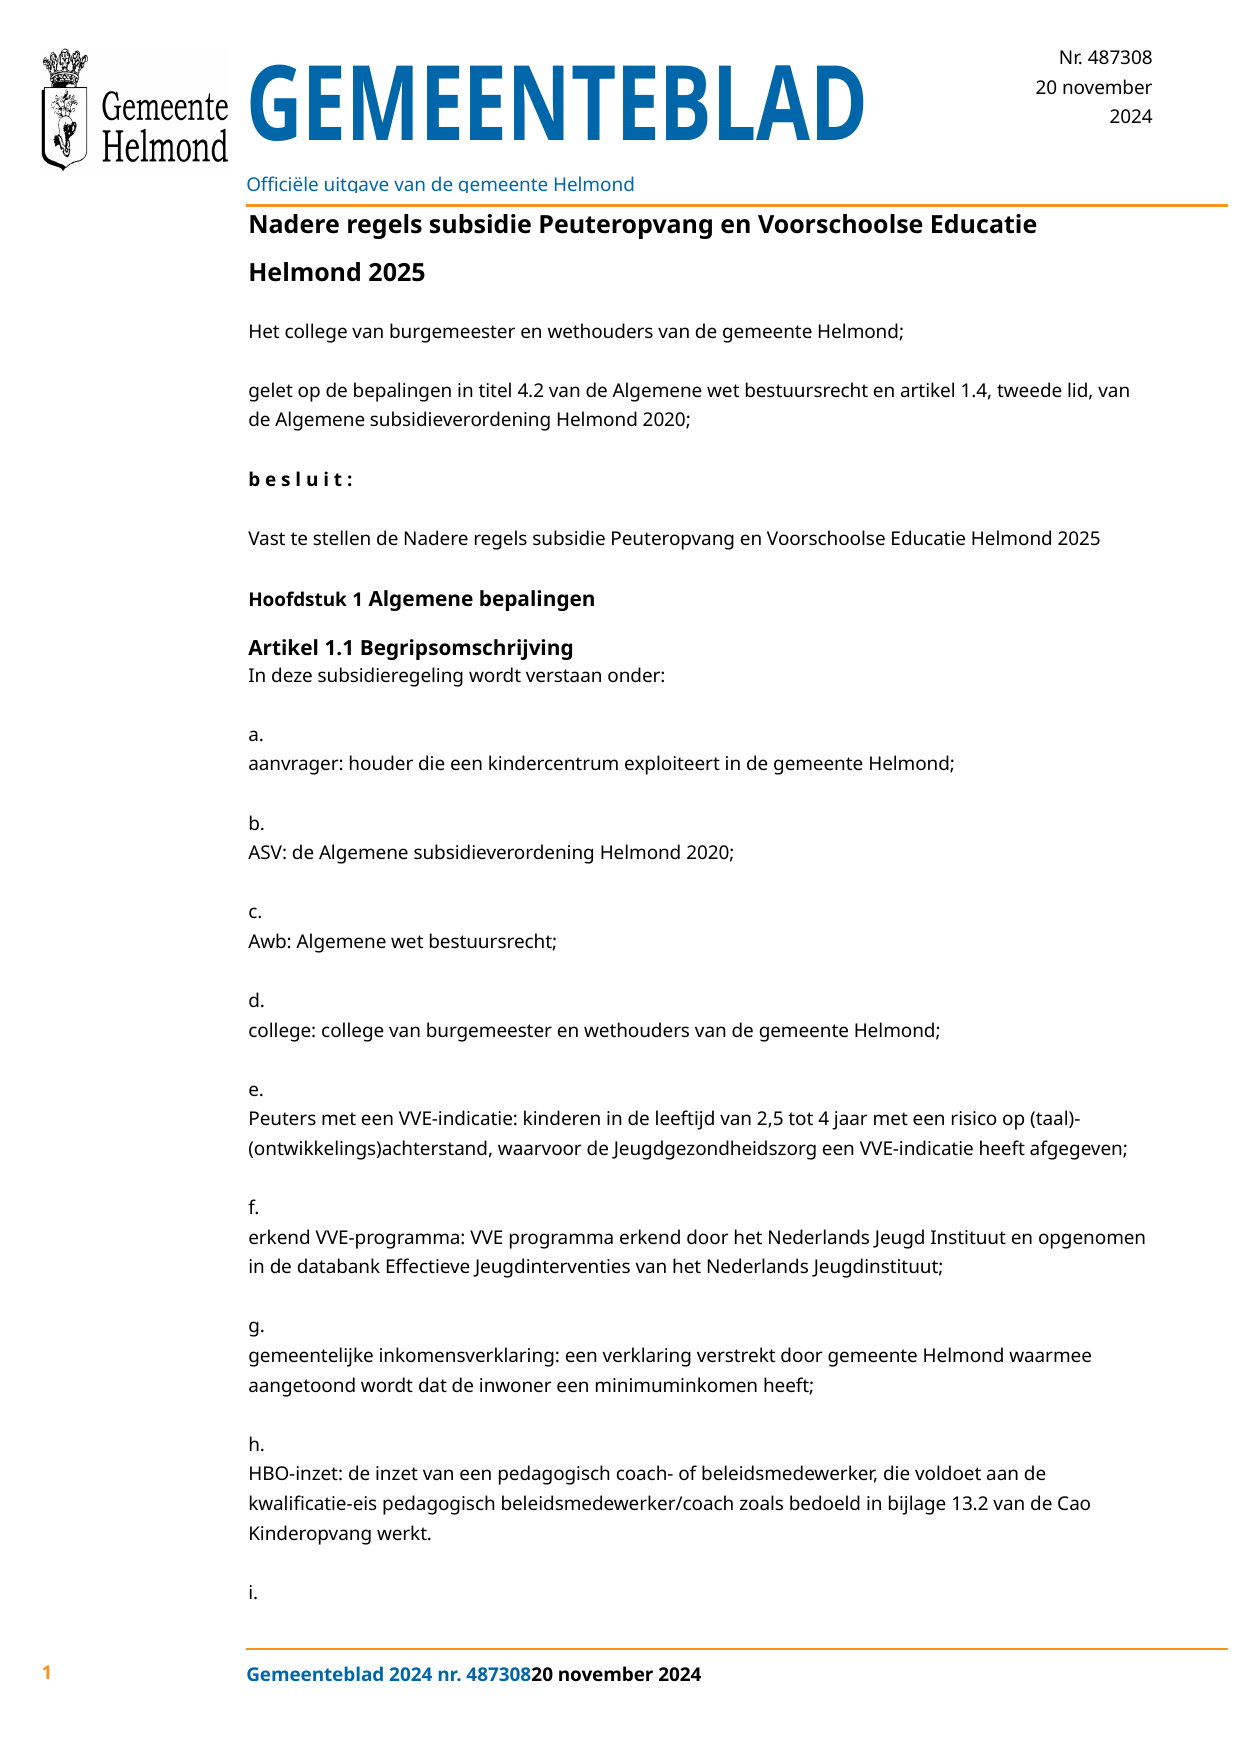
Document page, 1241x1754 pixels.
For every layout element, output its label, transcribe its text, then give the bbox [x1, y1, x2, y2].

text erkend VVE-programma: VVE programma erkend door het Nederlands Jeugd Instituut en opgenomen in de databank Effectieve Jeugdinterventies van het Nederlands Jeugdinstituut; [248, 1224, 1152, 1279]
text Vast te stellen de Nadere regels subsidie Peuteropvang en Voorschoolse Educatie Helmond 2025 [248, 525, 1152, 551]
text HBO-inzet: de inzet van een pedagogisch coach- of beleidsmedewerker, die voldoet aan de kwalificatie-eis pedagogisch beleidsmedewerker/coach zoals bedoeld in bijlage 13.2 van de Cao Kinderopvang werkt. [248, 1461, 1152, 1546]
text Artikel 1.1 Begripsomschrijving [248, 633, 1152, 662]
text ASV: de Algemene subsidieverordening Helmond 2020; [248, 839, 1152, 865]
text Hoofdstuk 1 Algemene bepalingen [248, 584, 1152, 613]
text Awb: Algemene wet bestuursrecht; [248, 928, 1152, 954]
text In deze subsidieregeling wordt verstaan onder: [248, 662, 1152, 688]
text gelet op de bepalingen in titel 4.2 van de Algemene wet bestuursrecht en artikel 1.4, tweede lid, van de Algemene subsidieverordening Helmond 2020; [248, 377, 1152, 432]
text aanvrager: houder die een kindercentrum exploiteert in de gemeente Helmond; [248, 751, 1152, 776]
text Nadere regels subsidie Peuteropvang en Voorschoolse Educatie Helmond 2025 [248, 207, 1152, 288]
text Het college van burgemeester en wethouders van de gemeente Helmond; [248, 318, 1152, 344]
text b e s l u i t : [248, 466, 1152, 492]
text Peuters met een VVE-indicatie: kinderen in de leeftijd van 2,5 tot 4 jaar met een risico op (taal)-(ontwikkelings)achterstand, waarvoor de Jeugdgezondheidszorg een VVE-indicatie heeft afgegeven; [248, 1106, 1152, 1161]
text college: college van burgemeester en wethouders van de gemeente Helmond; [248, 1017, 1152, 1043]
picture [41, 47, 231, 172]
text gemeentelijke inkomensverklaring: een verklaring verstrekt door gemeente Helmond waarmee aangetoond wordt dat de inwoner een minimuminkomen heeft; [248, 1342, 1152, 1398]
